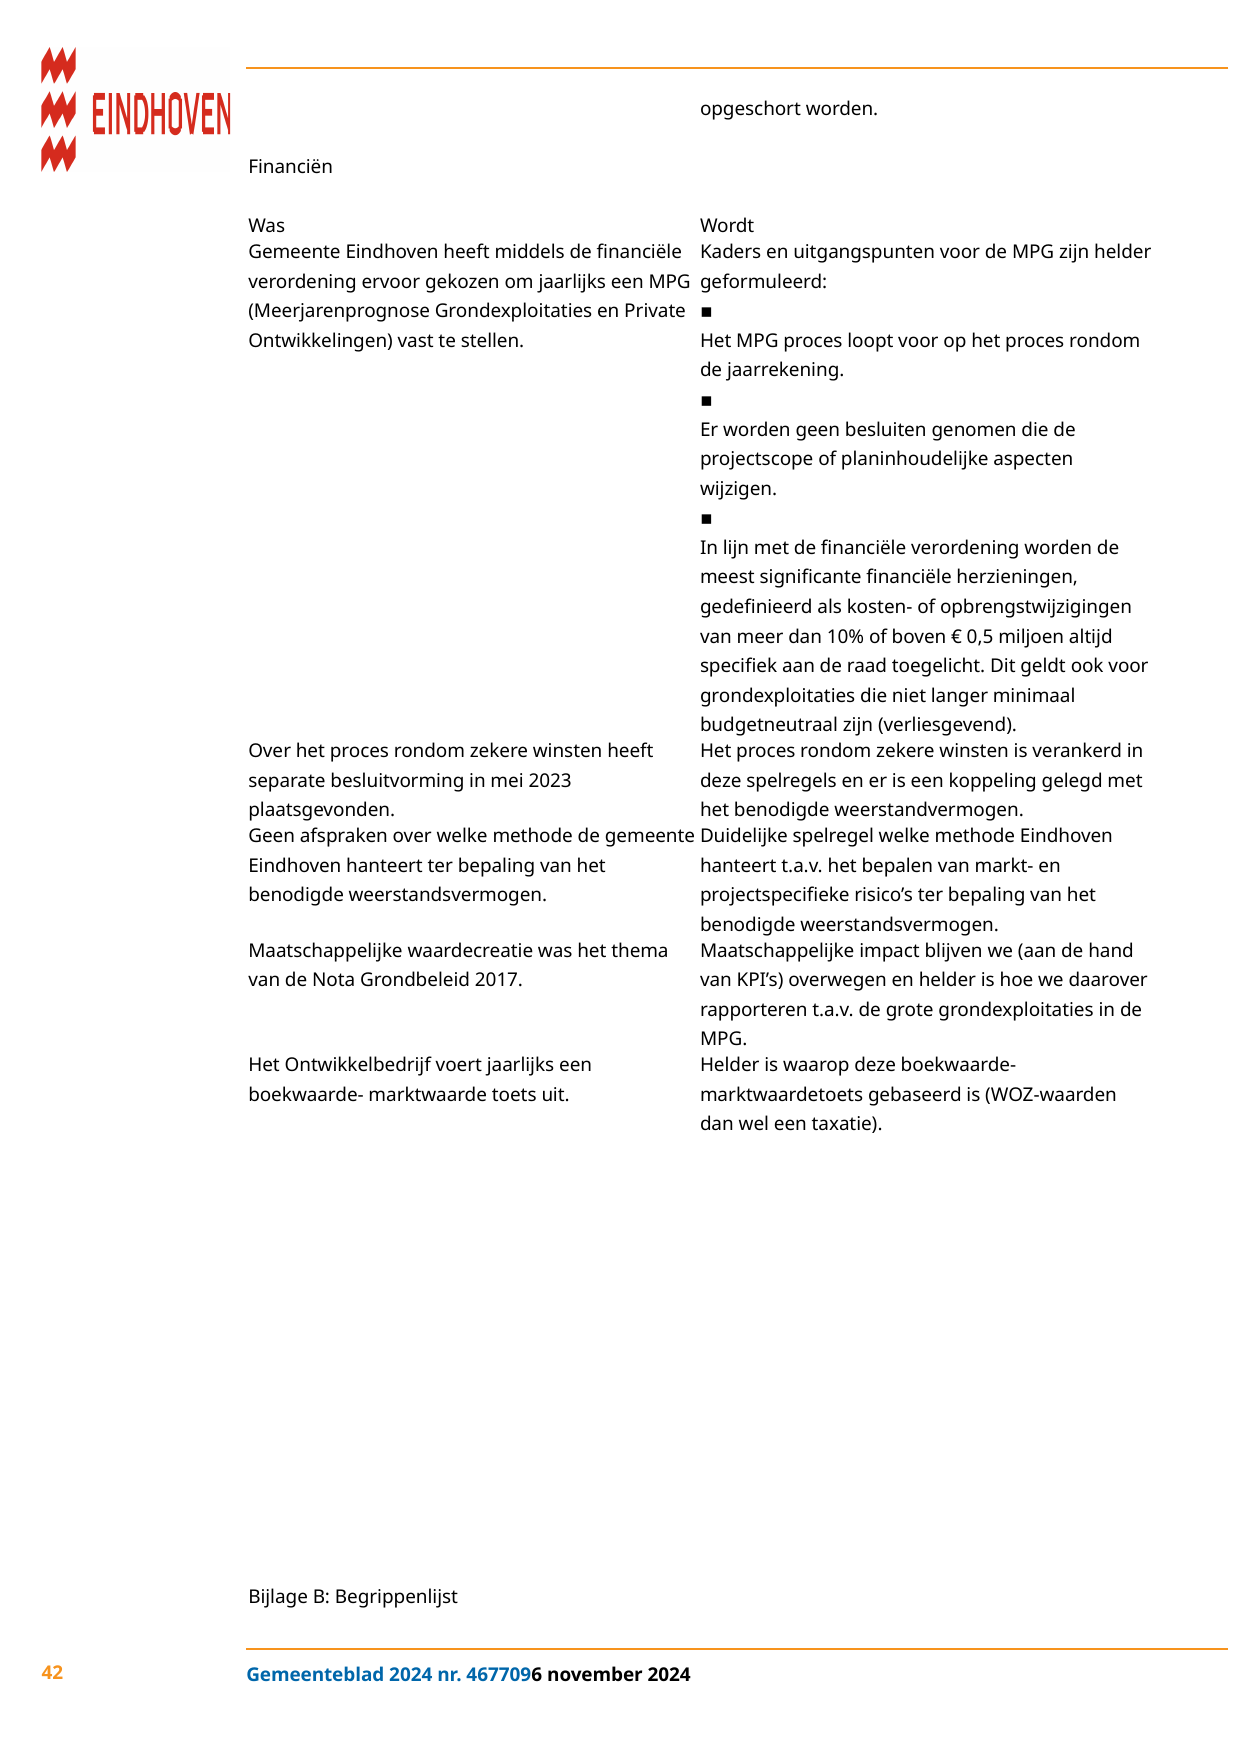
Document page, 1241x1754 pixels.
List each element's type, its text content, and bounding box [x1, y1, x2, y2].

table_cell Het Ontwikkelbedrijf voert jaarlijks een boekwaarde- marktwaarde toets uit. [248, 1051, 700, 1136]
table_cell Het proces rondom zekere winsten is verankerd in deze spelregels en er is een koppeling gelegd met het benodigde weerstandvermogen. [700, 738, 1152, 822]
table_cell Gemeente Eindhoven heeft middels de financiële verordening ervoor gekozen om jaarlijks een MPG (Meerjarenprognose Grondexploitaties en Private Ontwikkelingen) vast te stellen. [248, 238, 700, 737]
table_cell [248, 95, 700, 121]
table_cell Maatschappelijke impact blijven we (aan de hand van KPI’s) overwegen en helder is hoe we daarover rapporteren t.a.v. de grote grondexploitaties in de MPG. [700, 937, 1152, 1051]
table_header Was [248, 213, 700, 238]
table_cell opgeschort worden. [700, 95, 1152, 121]
text Financiën [248, 153, 1152, 179]
table_cell Helder is waarop deze boekwaarde- marktwaardetoets gebaseerd is (WOZ-waarden dan wel een taxatie). [700, 1051, 1152, 1136]
table_cell Geen afspraken over welke methode de gemeente Eindhoven hanteert ter bepaling van het benodigde weerstandsvermogen. [248, 822, 700, 937]
table_cell Kaders en uitgangspunten voor de MPG zijn helder geformuleerd: ▪ Het MPG proces loopt voor op het proces rondom de jaarrekening. ▪ Er worden geen besluiten genomen die de projectscope of planinhoudelijke aspecten wijzigen. ▪ In lijn met de financiële verordening worden de meest significante financiële herzieningen, gedefinieerd als kosten- of opbrengstwijzigingen van meer dan 10% of boven € 0,5 miljoen altijd specifiek aan de raad toegelicht. Dit geldt ook voor grondexploitaties die niet langer minimaal budgetneutraal zijn (verliesgevend). [700, 238, 1152, 737]
table_cell Over het proces rondom zekere winsten heeft separate besluitvorming in mei 2023 plaatsgevonden. [248, 738, 700, 822]
text Bijlage B: Begrippenlijst [248, 1583, 1152, 1609]
table_cell Maatschappelijke waardecreatie was het thema van de Nota Grondbeleid 2017. [248, 937, 700, 1051]
table_cell Duidelijke spelregel welke methode Eindhoven hanteert t.a.v. het bepalen van markt- en projectspecifieke risico’s ter bepaling van het benodigde weerstandsvermogen. [700, 822, 1152, 937]
table_header Wordt [700, 213, 1152, 238]
picture [41, 47, 231, 172]
